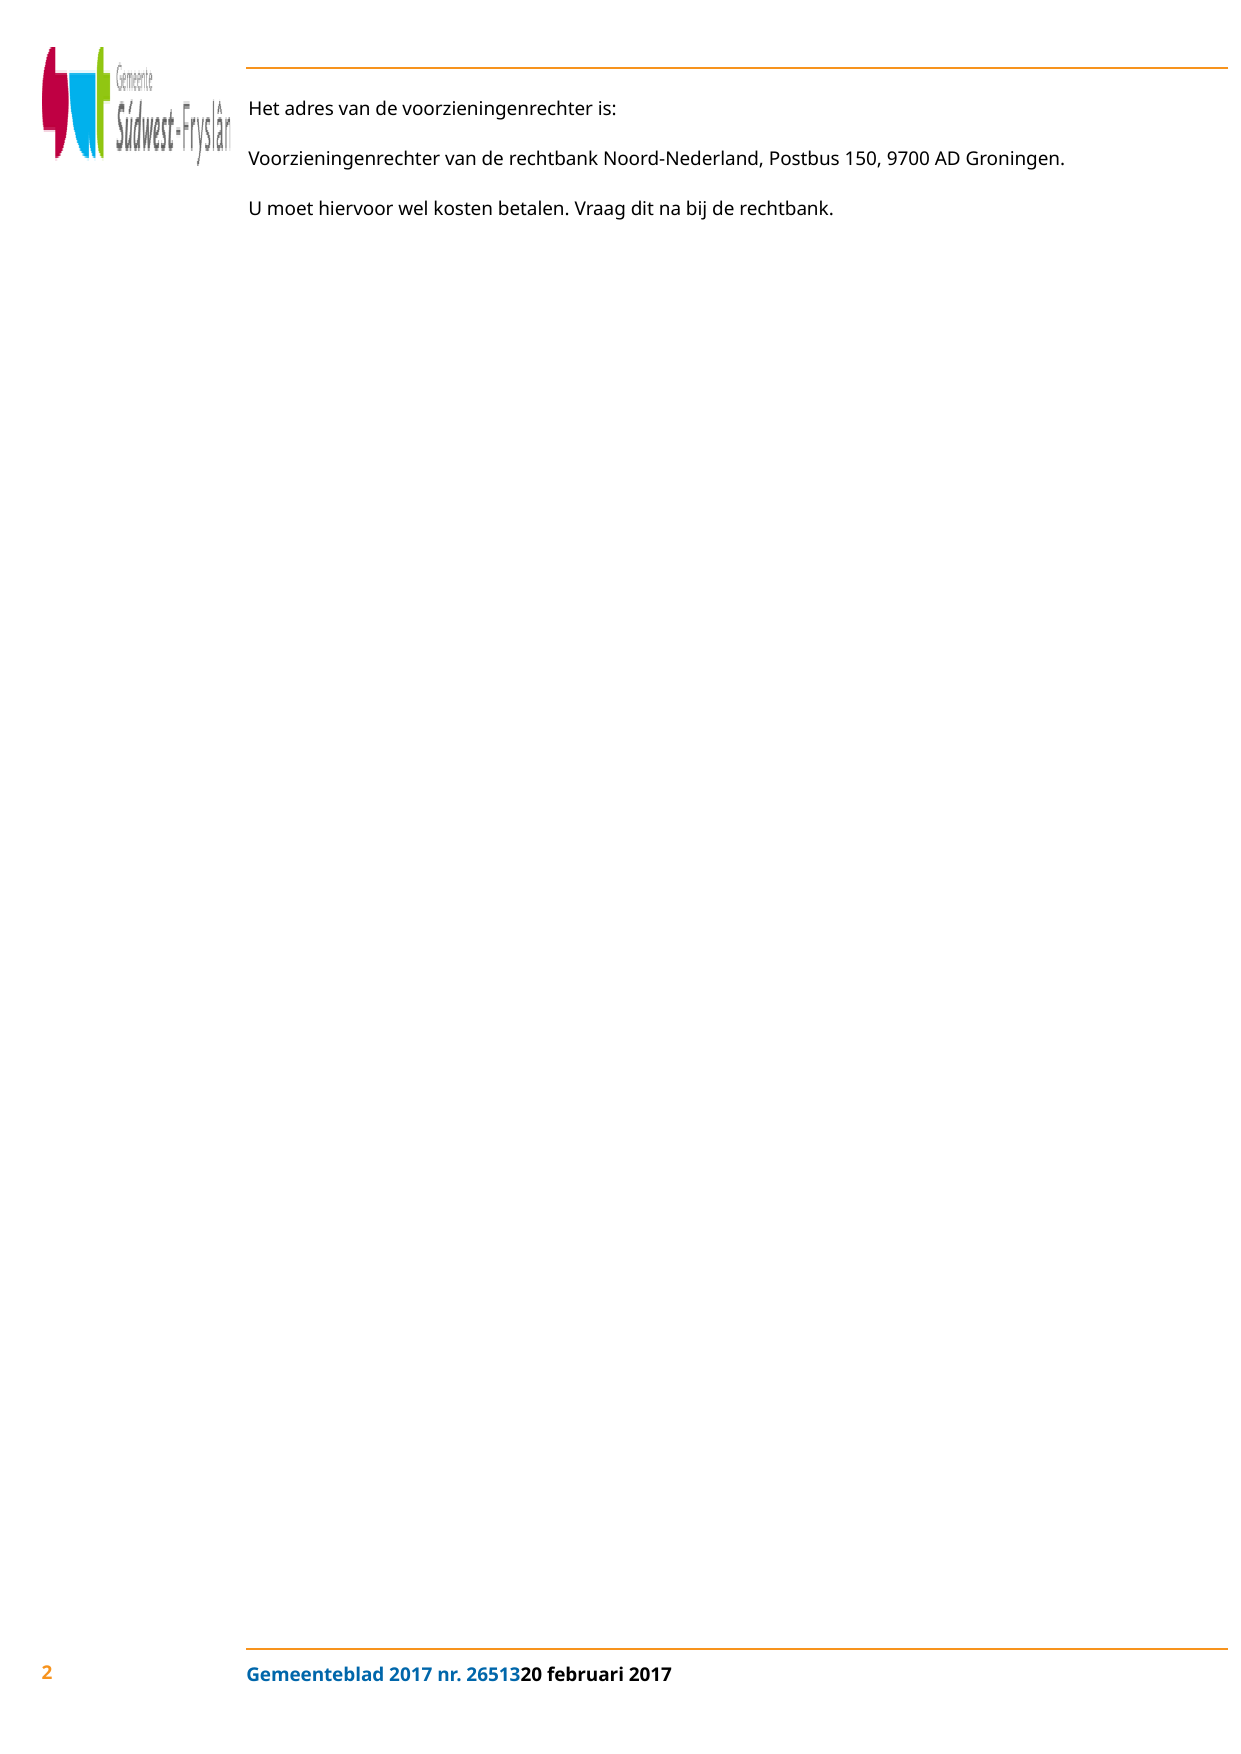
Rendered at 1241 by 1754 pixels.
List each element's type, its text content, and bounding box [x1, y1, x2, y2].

picture [41, 47, 231, 172]
text U moet hiervoor wel kosten betalen. Vraag dit na bij de rechtbank. [248, 196, 1152, 221]
text Voorzieningenrechter van de rechtbank Noord-Nederland, Postbus 150, 9700 AD Groningen. [248, 145, 1152, 171]
text Het adres van de voorzieningenrechter is: [248, 95, 1152, 121]
